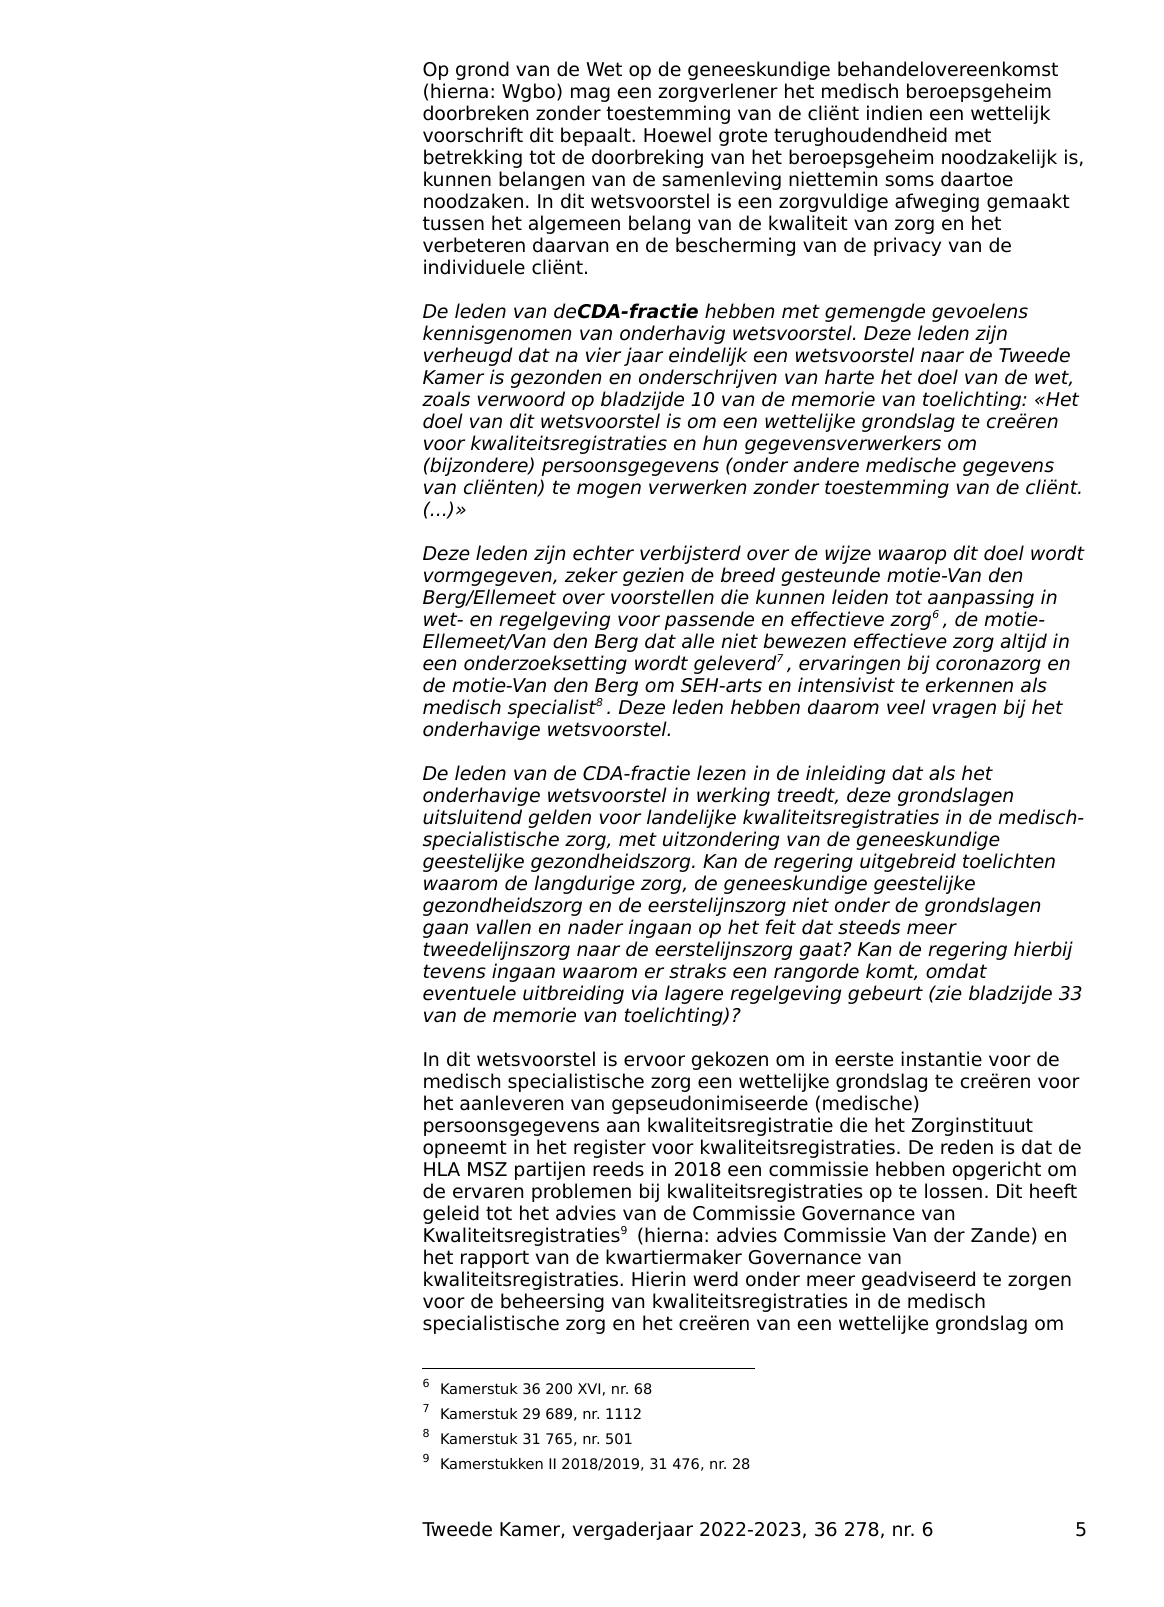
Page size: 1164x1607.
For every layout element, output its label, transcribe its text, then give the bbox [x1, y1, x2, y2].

text Kamerstuk 31 765, nr. 501 [422, 1427, 1087, 1449]
text De leden van deCDA-fractie hebben met gemengde gevoelens kennisgenomen van onderhavig wetsvoorstel. Deze leden zijn verheugd dat na vier jaar eindelijk een wetsvoorstel naar de Tweede Kamer is gezonden en onderschrijven van harte het doel van de wet, zoals verwoord op bladzijde 10 van de memorie van toelichting: «Het doel van dit wetsvoorstel is om een wettelijke grondslag te creëren voor kwaliteitsregistraties en hun gegevensverwerkers om (bijzondere) persoonsgegevens (onder andere medische gegevens van cliënten) te mogen verwerken zonder toestemming van de cliënt. (...)» [422, 301, 1087, 521]
text Op grond van de Wet op de geneeskundige behandelovereenkomst (hierna: Wgbo) mag een zorgverlener het medisch beroepsgeheim doorbreken zonder toestemming van de cliënt indien een wettelijk voorschrift dit bepaalt. Hoewel grote terughoudendheid met betrekking tot de doorbreking van het beroepsgeheim noodzakelijk is, kunnen belangen van de samenleving niettemin soms daartoe noodzaken. In dit wetsvoorstel is een zorgvuldige afweging gemaakt tussen het algemeen belang van de kwaliteit van zorg en het verbeteren daarvan en de bescherming van de privacy van de individuele cliënt. [422, 59, 1087, 279]
text De leden van de CDA-fractie lezen in de inleiding dat als het onderhavige wetsvoorstel in werking treedt, deze grondslagen uitsluitend gelden voor landelijke kwaliteitsregistraties in de medisch-specialistische zorg, met uitzondering van de geneeskundige geestelijke gezondheidszorg. Kan de regering uitgebreid toelichten waarom de langdurige zorg, de geneeskundige geestelijke gezondheidszorg en de eerstelijnszorg niet onder de grondslagen gaan vallen en nader ingaan op het feit dat steeds meer tweedelijnszorg naar de eerstelijnszorg gaat? Kan de regering hierbij tevens ingaan waarom er straks een rangorde komt, omdat eventuele uitbreiding via lagere regelgeving gebeurt (zie bladzijde 33 van de memorie van toelichting)? [422, 763, 1087, 1027]
text Kamerstukken II 2018/2019, 31 476, nr. 28 [422, 1452, 1087, 1474]
text In dit wetsvoorstel is ervoor gekozen om in eerste instantie voor de medisch specialistische zorg een wettelijke grondslag te creëren voor het aanleveren van gepseudonimiseerde (medische) persoonsgegevens aan kwaliteitsregistratie die het Zorginstituut opneemt in het register voor kwaliteitsregistraties. De reden is dat de HLA MSZ partijen reeds in 2018 een commissie hebben opgericht om de ervaren problemen bij kwaliteitsregistraties op te lossen. Dit heeft geleid tot het advies van de Commissie Governance van Kwaliteitsregistraties (hierna: advies Commissie Van der Zande) en het rapport van de kwartiermaker Governance van kwaliteitsregistraties. Hierin werd onder meer geadviseerd te zorgen voor de beheersing van kwaliteitsregistraties in de medisch specialistische zorg en het creëren van een wettelijke grondslag om [422, 1049, 1087, 1335]
text Kamerstuk 36 200 XVI, nr. 68 [422, 1377, 1087, 1399]
text Kamerstuk 29 689, nr. 1112 [422, 1402, 1087, 1424]
text Deze leden zijn echter verbijsterd over de wijze waarop dit doel wordt vormgegeven, zeker gezien de breed gesteunde motie-Van den Berg/Ellemeet over voorstellen die kunnen leiden tot aanpassing in wet- en regelgeving voor passende en effectieve zorg, de motie-Ellemeet/Van den Berg dat alle niet bewezen effectieve zorg altijd in een onderzoeksetting wordt geleverd, ervaringen bij coronazorg en de motie-Van den Berg om SEH-arts en intensivist te erkennen als medisch specialist. Deze leden hebben daarom veel vragen bij het onderhavige wetsvoorstel. [422, 543, 1087, 741]
